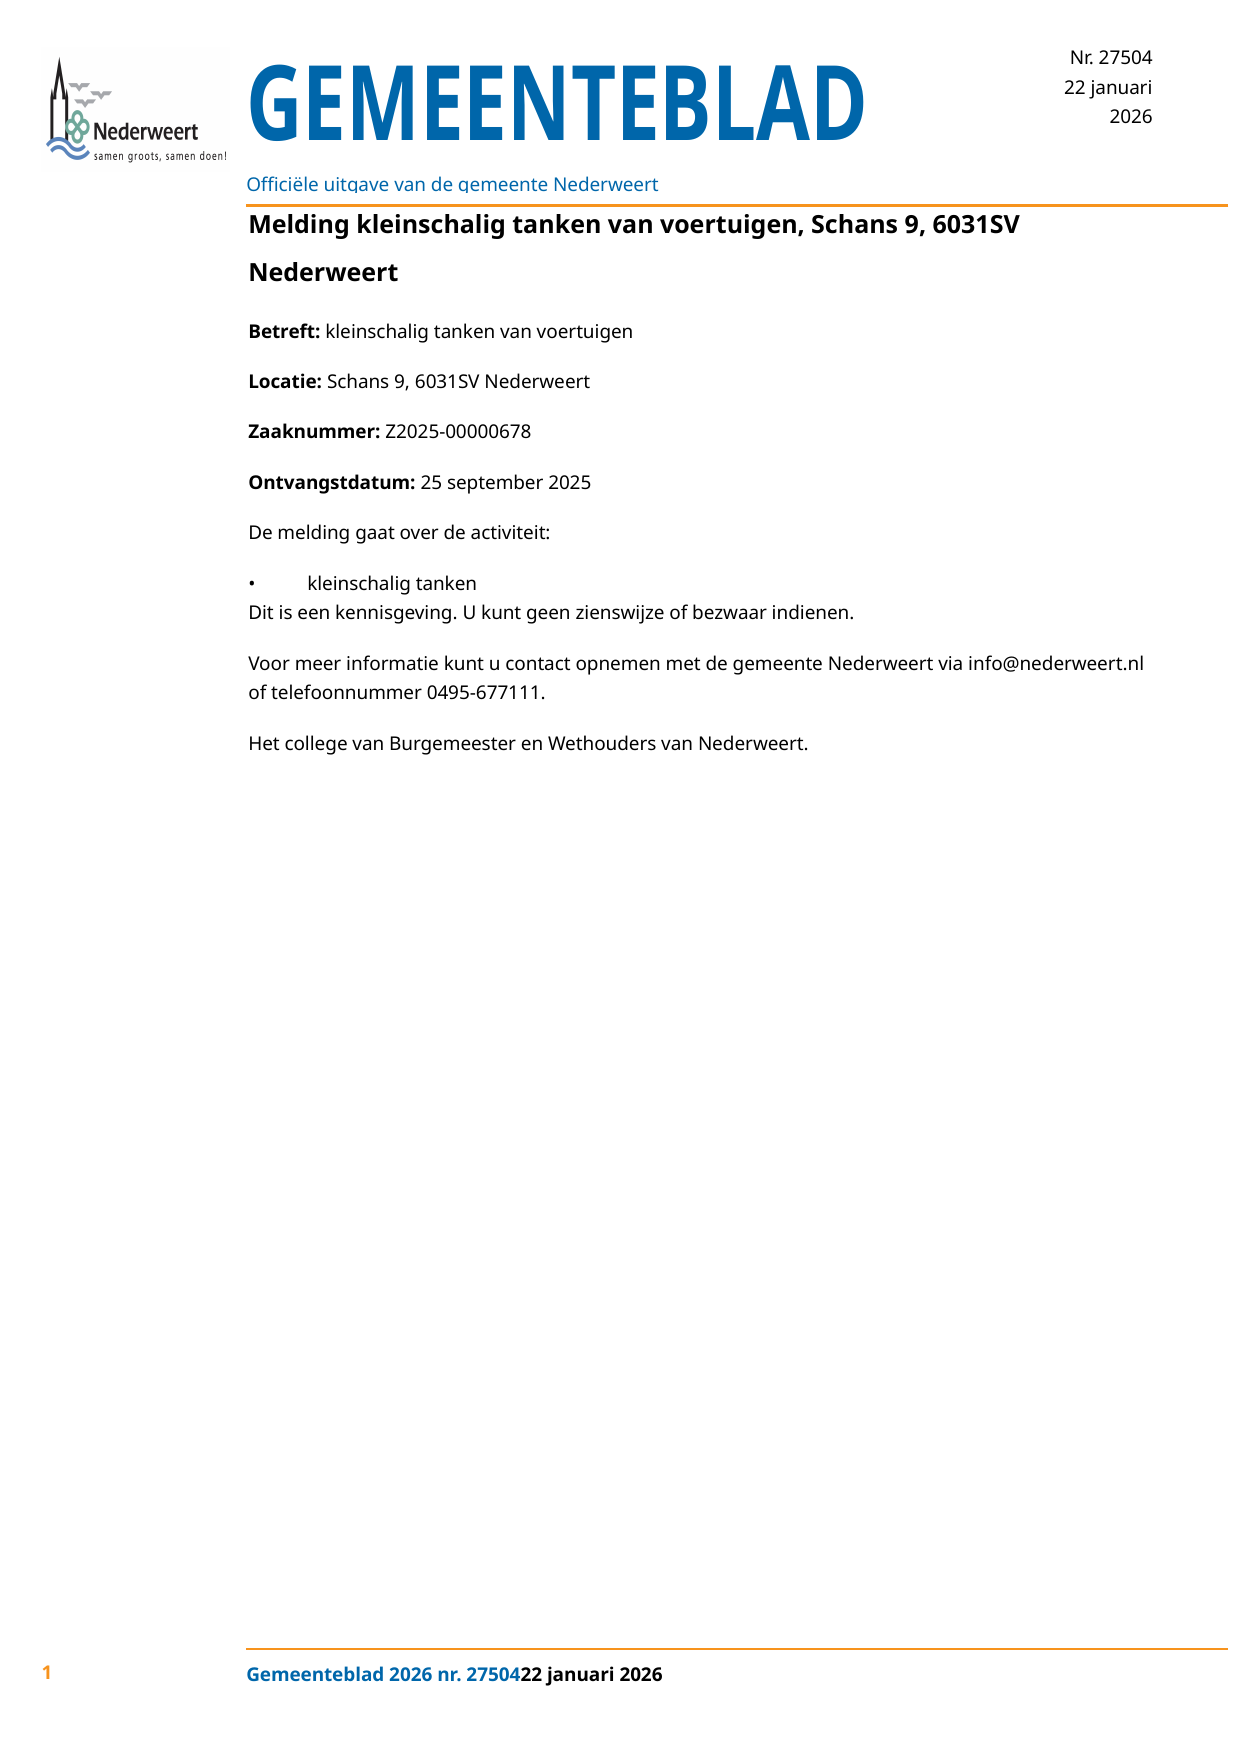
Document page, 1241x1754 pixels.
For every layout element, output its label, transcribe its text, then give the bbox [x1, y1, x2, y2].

text De melding gaat over de activiteit: [248, 519, 1152, 545]
text Ontvangstdatum: 25 september 2025 [248, 469, 1152, 495]
text Het college van Burgemeester en Wethouders van Nederweert. [248, 730, 1152, 756]
text Voor meer informatie kunt u contact opnemen met de gemeente Nederweert via info@nederweert.nl of telefoonnummer 0495-677111. [248, 650, 1152, 705]
text Dit is een kennisgeving. U kunt geen zienswijze of bezwaar indienen. [248, 599, 1152, 625]
text Locatie: Schans 9, 6031SV Nederweert [248, 368, 1152, 394]
list kleinschalig tanken [248, 570, 1152, 596]
text Betreft: kleinschalig tanken van voertuigen [248, 318, 1152, 344]
picture [41, 47, 231, 172]
text Melding kleinschalig tanken van voertuigen, Schans 9, 6031SV Nederweert [248, 207, 1152, 288]
text Zaaknummer: Z2025-00000678 [248, 419, 1152, 444]
